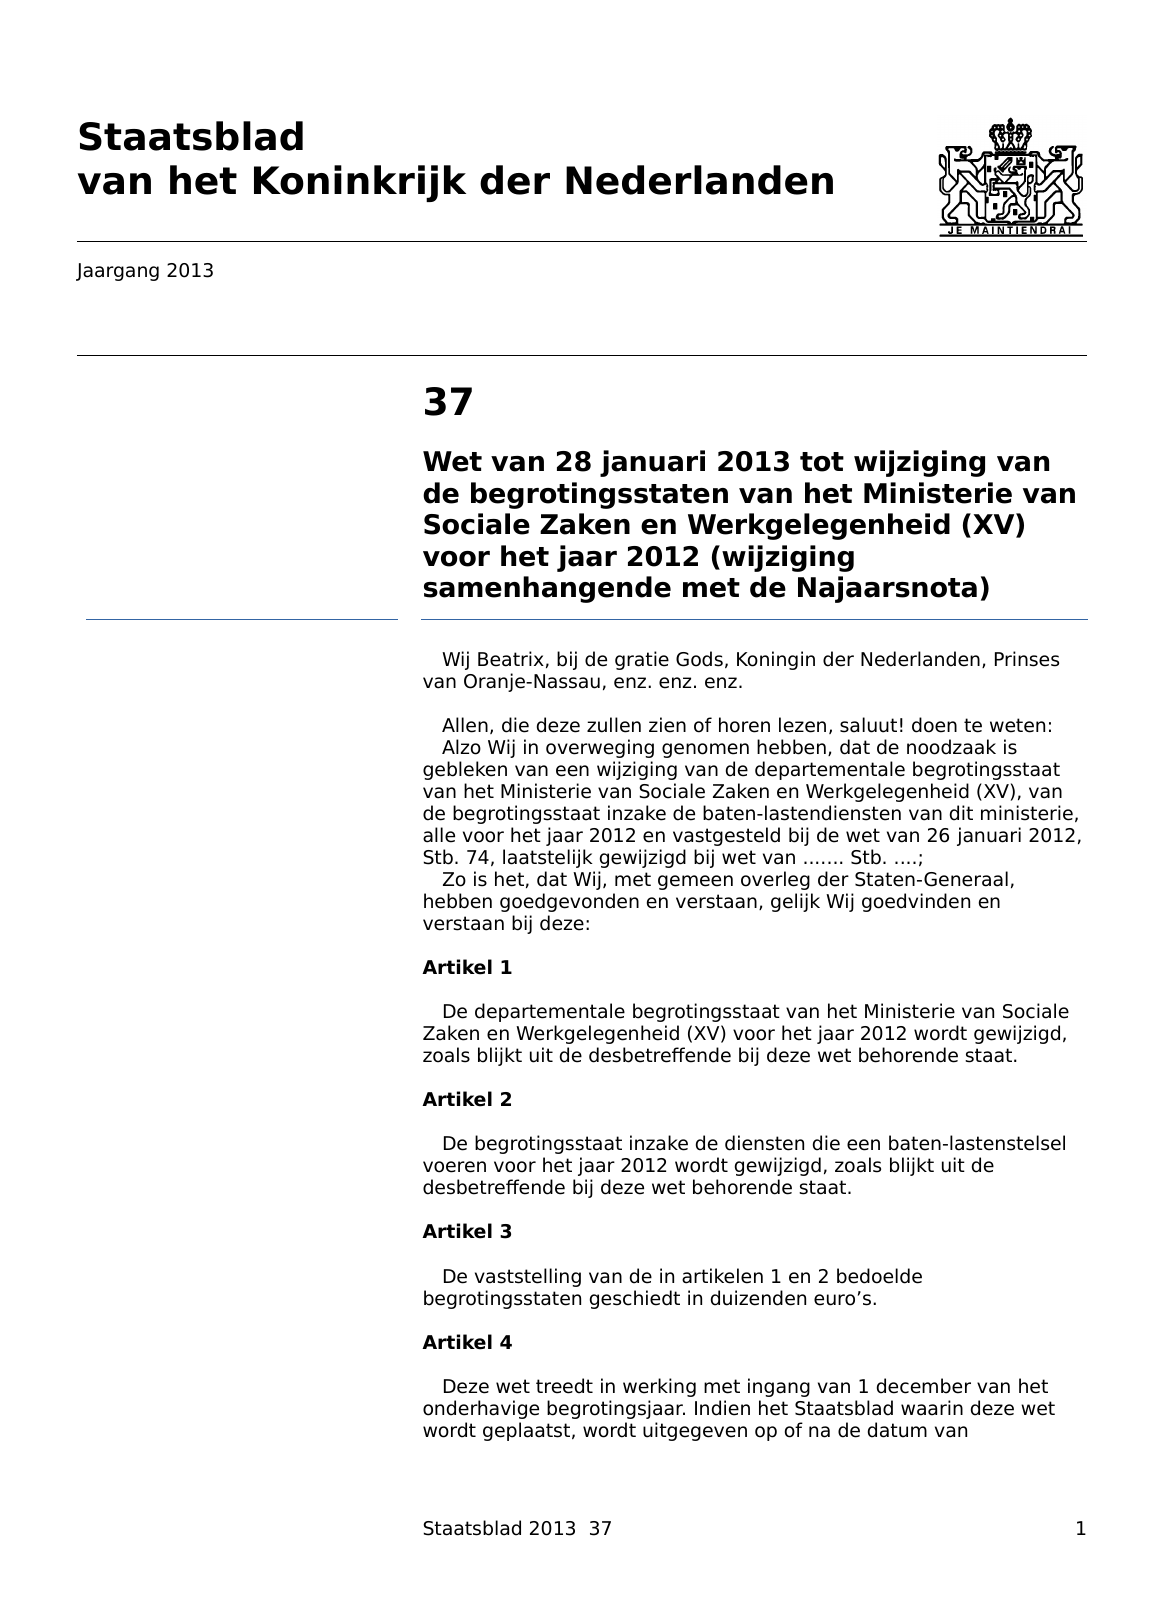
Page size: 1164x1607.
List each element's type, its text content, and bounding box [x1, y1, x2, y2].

text De begrotingsstaat inzake de diensten die een baten-lastenstelsel voeren voor het jaar 2012 wordt gewijzigd, zoals blijkt uit de desbetreffende bij deze wet behorende staat. [422, 1133, 1087, 1199]
text Wet van 28 januari 2013 tot wijziging van de begrotingsstaten van het Ministerie van Sociale Zaken en Werkgelegenheid (XV) voor het jaar 2012 (wijziging samenhangende met de Najaarsnota) [422, 447, 1087, 604]
subtitle 37 [422, 381, 1087, 424]
text Allen, die deze zullen zien of horen lezen, saluut! doen te weten: [422, 715, 1087, 737]
subtitle Artikel 3 [422, 1221, 1087, 1243]
text Alzo Wij in overweging genomen hebben, dat de noodzaak is gebleken van een wijziging van de departementale begrotingsstaat van het Ministerie van Sociale Zaken en Werkgelegenheid (XV), van de begrotingsstaat inzake de baten-lastendiensten van dit ministerie, alle voor het jaar 2012 en vastgesteld bij de wet van 26 januari 2012, Stb. 74, laatstelijk gewijzigd bij wet van ....... Stb. ....; [422, 737, 1087, 869]
text De departementale begrotingsstaat van het Ministerie van Sociale Zaken en Werkgelegenheid (XV) voor het jaar 2012 wordt gewijzigd, zoals blijkt uit de desbetreffende bij deze wet behorende staat. [422, 1001, 1087, 1067]
table_header Staatsblad van het Koninkrijk der Nederlanden [77, 100, 886, 241]
subtitle Artikel 2 [422, 1089, 1087, 1111]
text Deze wet treedt in werking met ingang van 1 december van het onderhavige begrotingsjaar. Indien het Staatsblad waarin deze wet wordt geplaatst, wordt uitgegeven op of na de datum van [422, 1376, 1087, 1442]
text Wij Beatrix, bij de gratie Gods, Koningin der Nederlanden, Prinses van Oranje-Nassau, enz. enz. enz. [422, 649, 1087, 693]
text Zo is het, dat Wij, met gemeen overleg der Staten-Generaal, hebben goedgevonden en verstaan, gelijk Wij goedvinden en verstaan bij deze: [422, 869, 1087, 935]
subtitle Artikel 4 [422, 1332, 1087, 1354]
subtitle Artikel 1 [422, 957, 1087, 979]
table_header [886, 100, 1087, 241]
text De vaststelling van de in artikelen 1 en 2 bedoelde begrotingsstaten geschiedt in duizenden euro’s. [422, 1266, 1087, 1309]
table_cell Jaargang 2013 [77, 242, 1087, 355]
picture [936, 115, 1087, 240]
